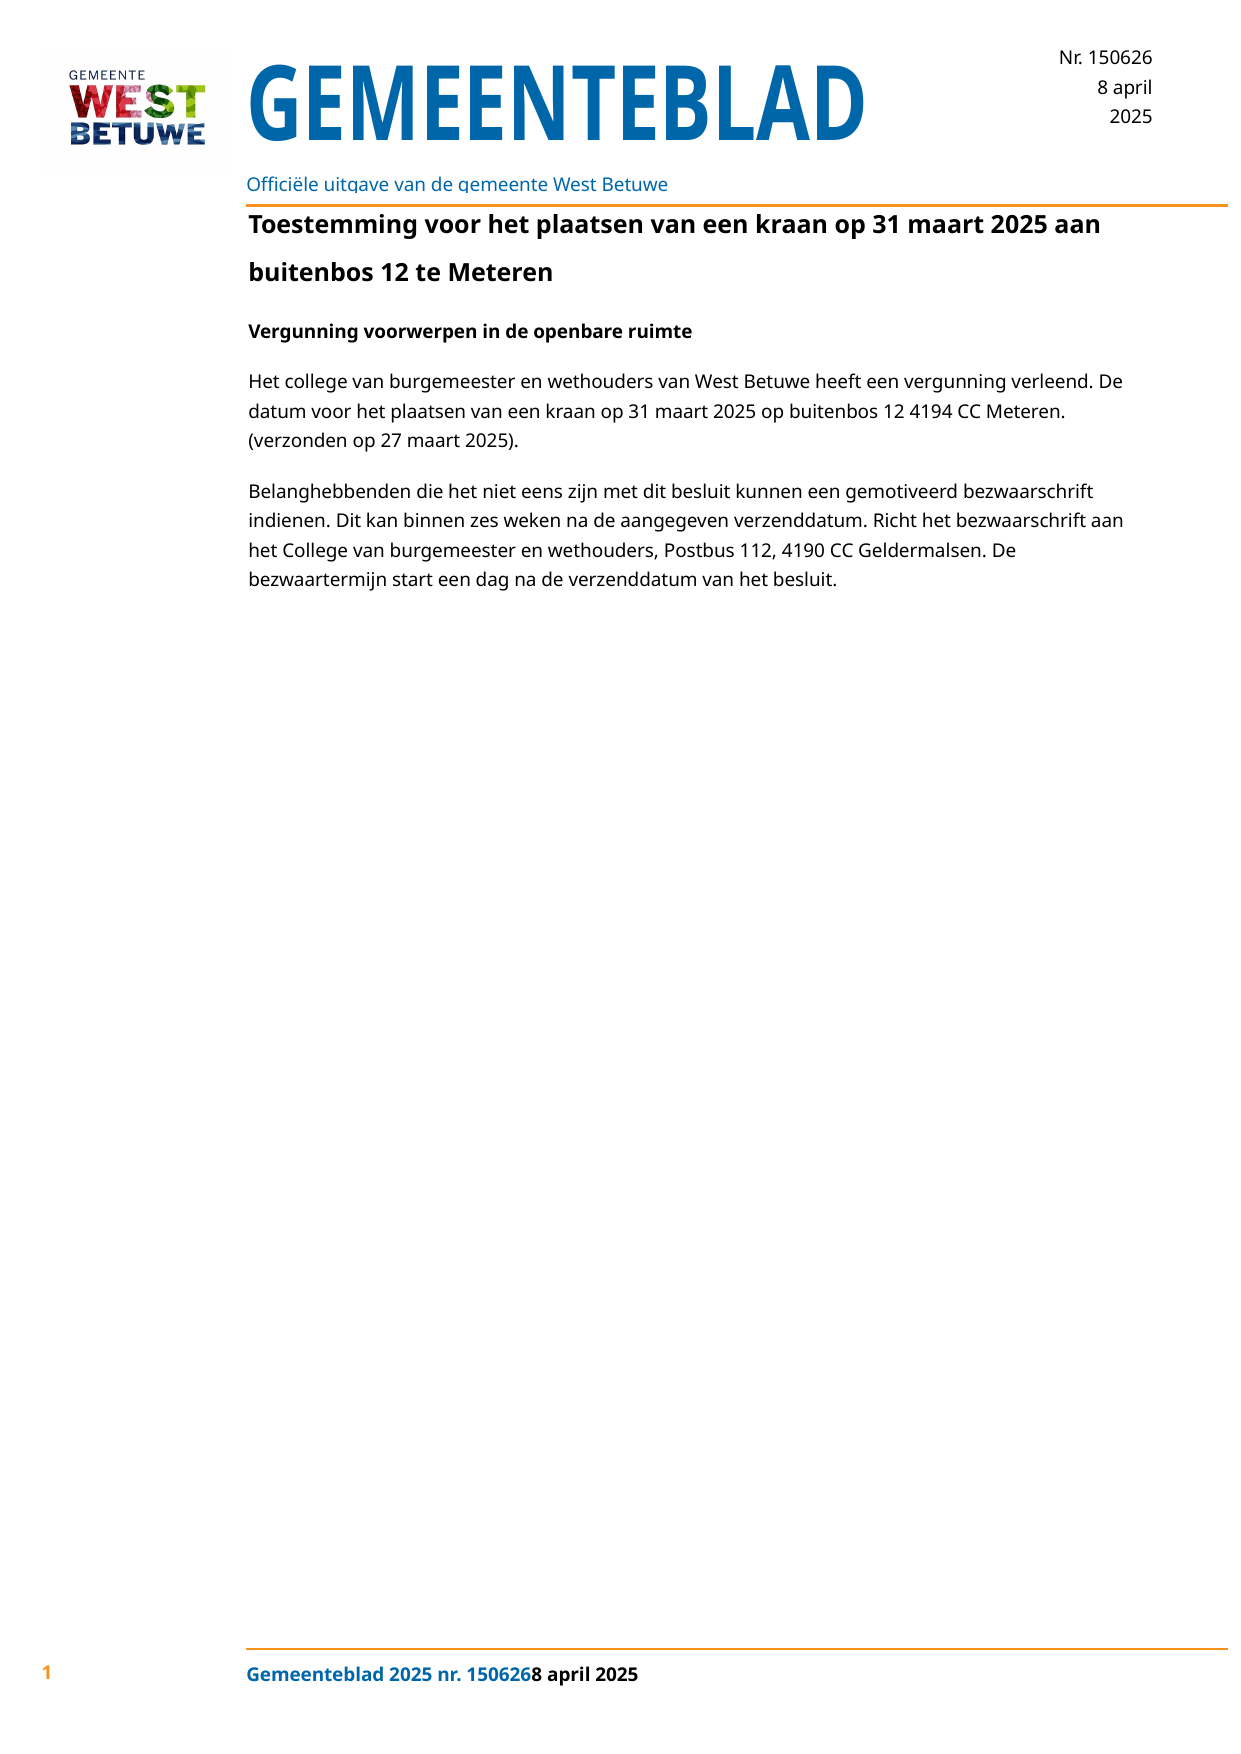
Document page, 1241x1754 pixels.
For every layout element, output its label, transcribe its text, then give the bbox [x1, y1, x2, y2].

text Het college van burgemeester en wethouders van West Betuwe heeft een vergunning verleend. De datum voor het plaatsen van een kraan op 31 maart 2025 op buitenbos 12 4194 CC Meteren. (verzonden op 27 maart 2025). [248, 368, 1152, 453]
picture [41, 47, 231, 172]
text Belanghebbenden die het niet eens zijn met dit besluit kunnen een gemotiveerd bezwaarschrift indienen. Dit kan binnen zes weken na de aangegeven verzenddatum. Richt het bezwaarschrift aan het College van burgemeester en wethouders, Postbus 112, 4190 CC Geldermalsen. De bezwaartermijn start een dag na de verzenddatum van het besluit. [248, 478, 1152, 592]
text Vergunning voorwerpen in de openbare ruimte [248, 318, 1152, 344]
text Toestemming voor het plaatsen van een kraan op 31 maart 2025 aan buitenbos 12 te Meteren [248, 207, 1152, 288]
